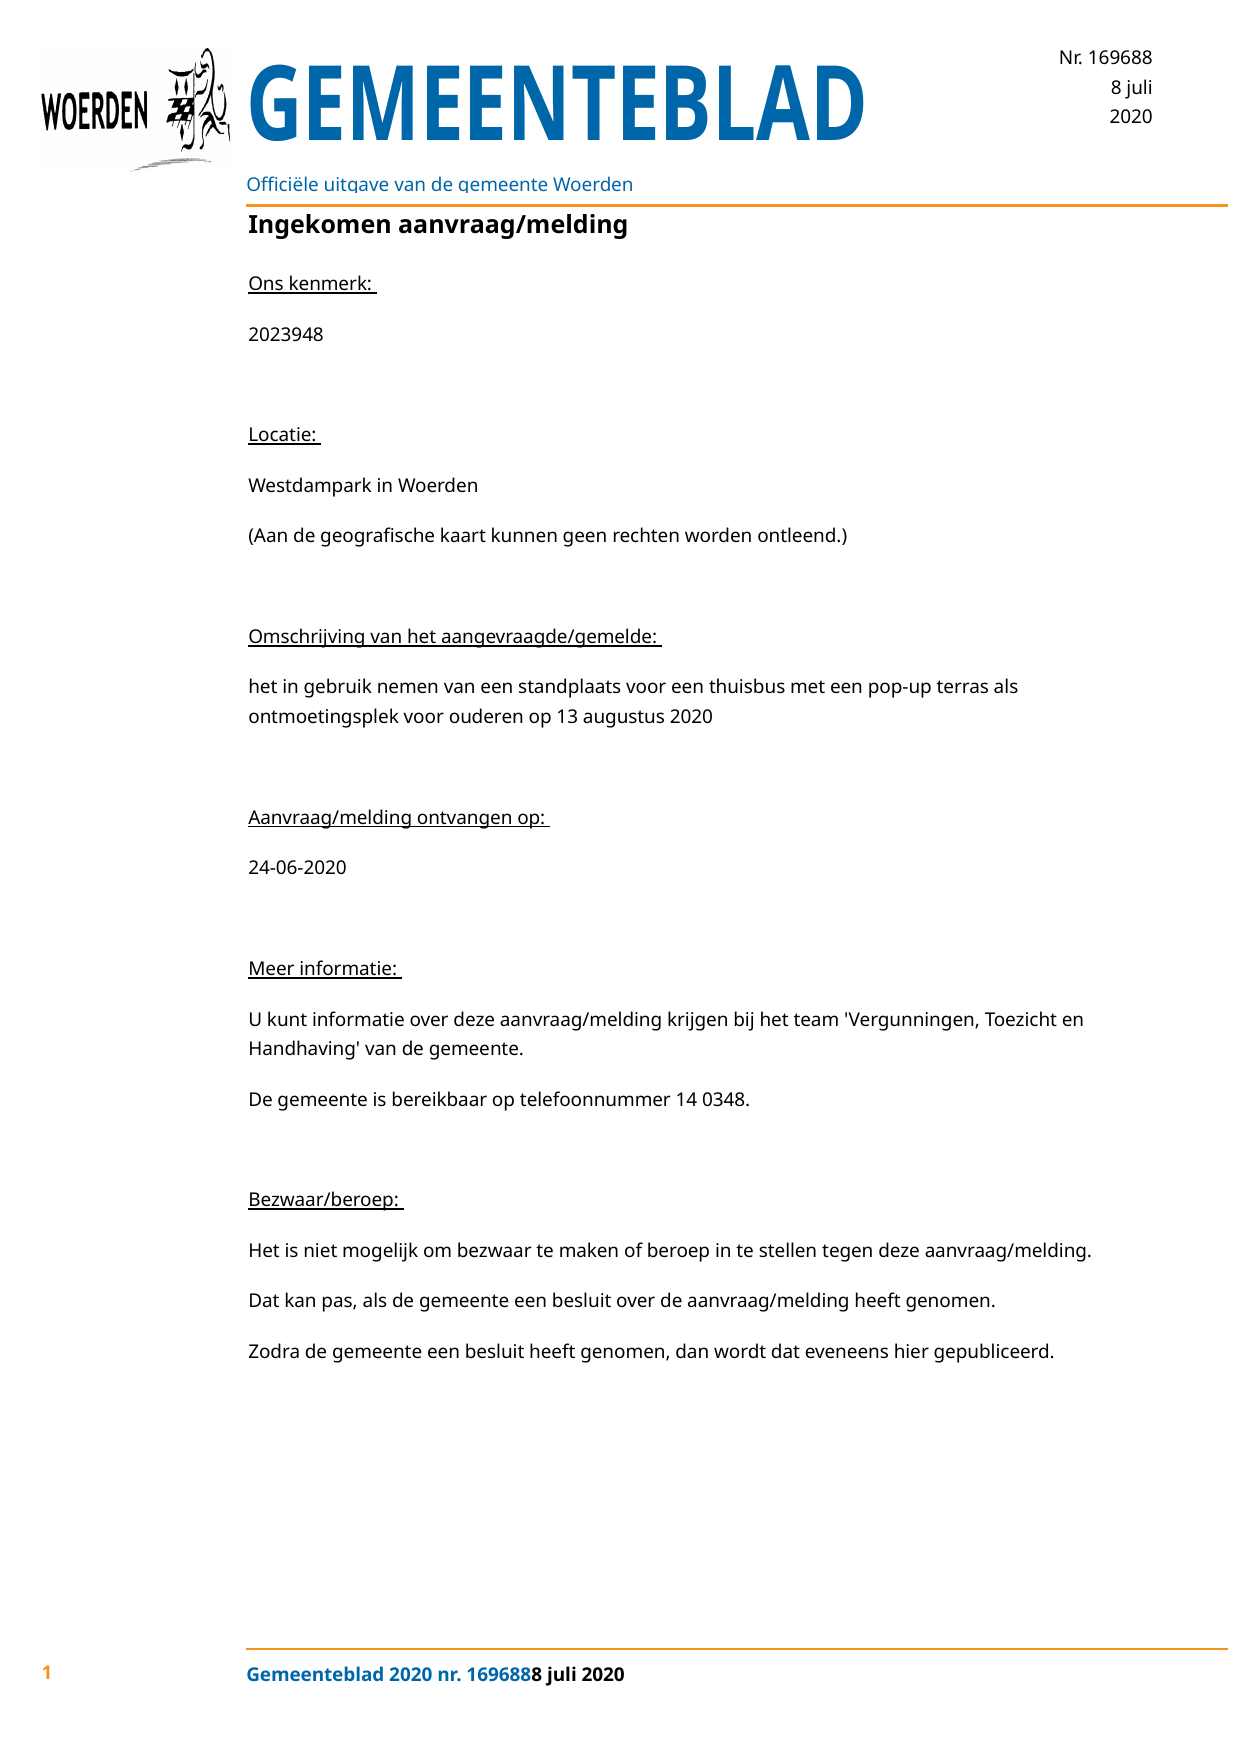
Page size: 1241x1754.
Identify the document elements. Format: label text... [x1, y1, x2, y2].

text het in gebruik nemen van een standplaats voor een thuisbus met een pop-up terras als ontmoetingsplek voor ouderen op 13 augustus 2020 [248, 674, 1152, 729]
text Westdampark in Woerden [248, 472, 1152, 498]
text Ingekomen aanvraag/melding [248, 207, 1152, 241]
text Aanvraag/melding ontvangen op: [248, 804, 1152, 830]
text Het is niet mogelijk om bezwaar te maken of beroep in te stellen tegen deze aanvraag/melding. [248, 1237, 1152, 1263]
text Omschrijving van het aangevraagde/gemelde: [248, 623, 1152, 649]
text Bezwaar/beroep: [248, 1187, 1152, 1212]
text Zodra de gemeente een besluit heeft genomen, dan wordt dat eveneens hier gepubliceerd. [248, 1338, 1152, 1363]
text Ons kenmerk: [248, 270, 1152, 296]
text (Aan de geografische kaart kunnen geen rechten worden ontleend.) [248, 522, 1152, 548]
text Dat kan pas, als de gemeente een besluit over de aanvraag/melding heeft genomen. [248, 1287, 1152, 1313]
text 2023948 [248, 321, 1152, 346]
text Locatie: [248, 422, 1152, 447]
text U kunt informatie over deze aanvraag/melding krijgen bij het team 'Vergunningen, Toezicht en Handhaving' van de gemeente. [248, 1006, 1152, 1061]
text De gemeente is bereikbaar op telefoonnummer 14 0348. [248, 1086, 1152, 1111]
text 24-06-2020 [248, 854, 1152, 880]
picture [41, 47, 231, 172]
text Meer informatie: [248, 955, 1152, 981]
